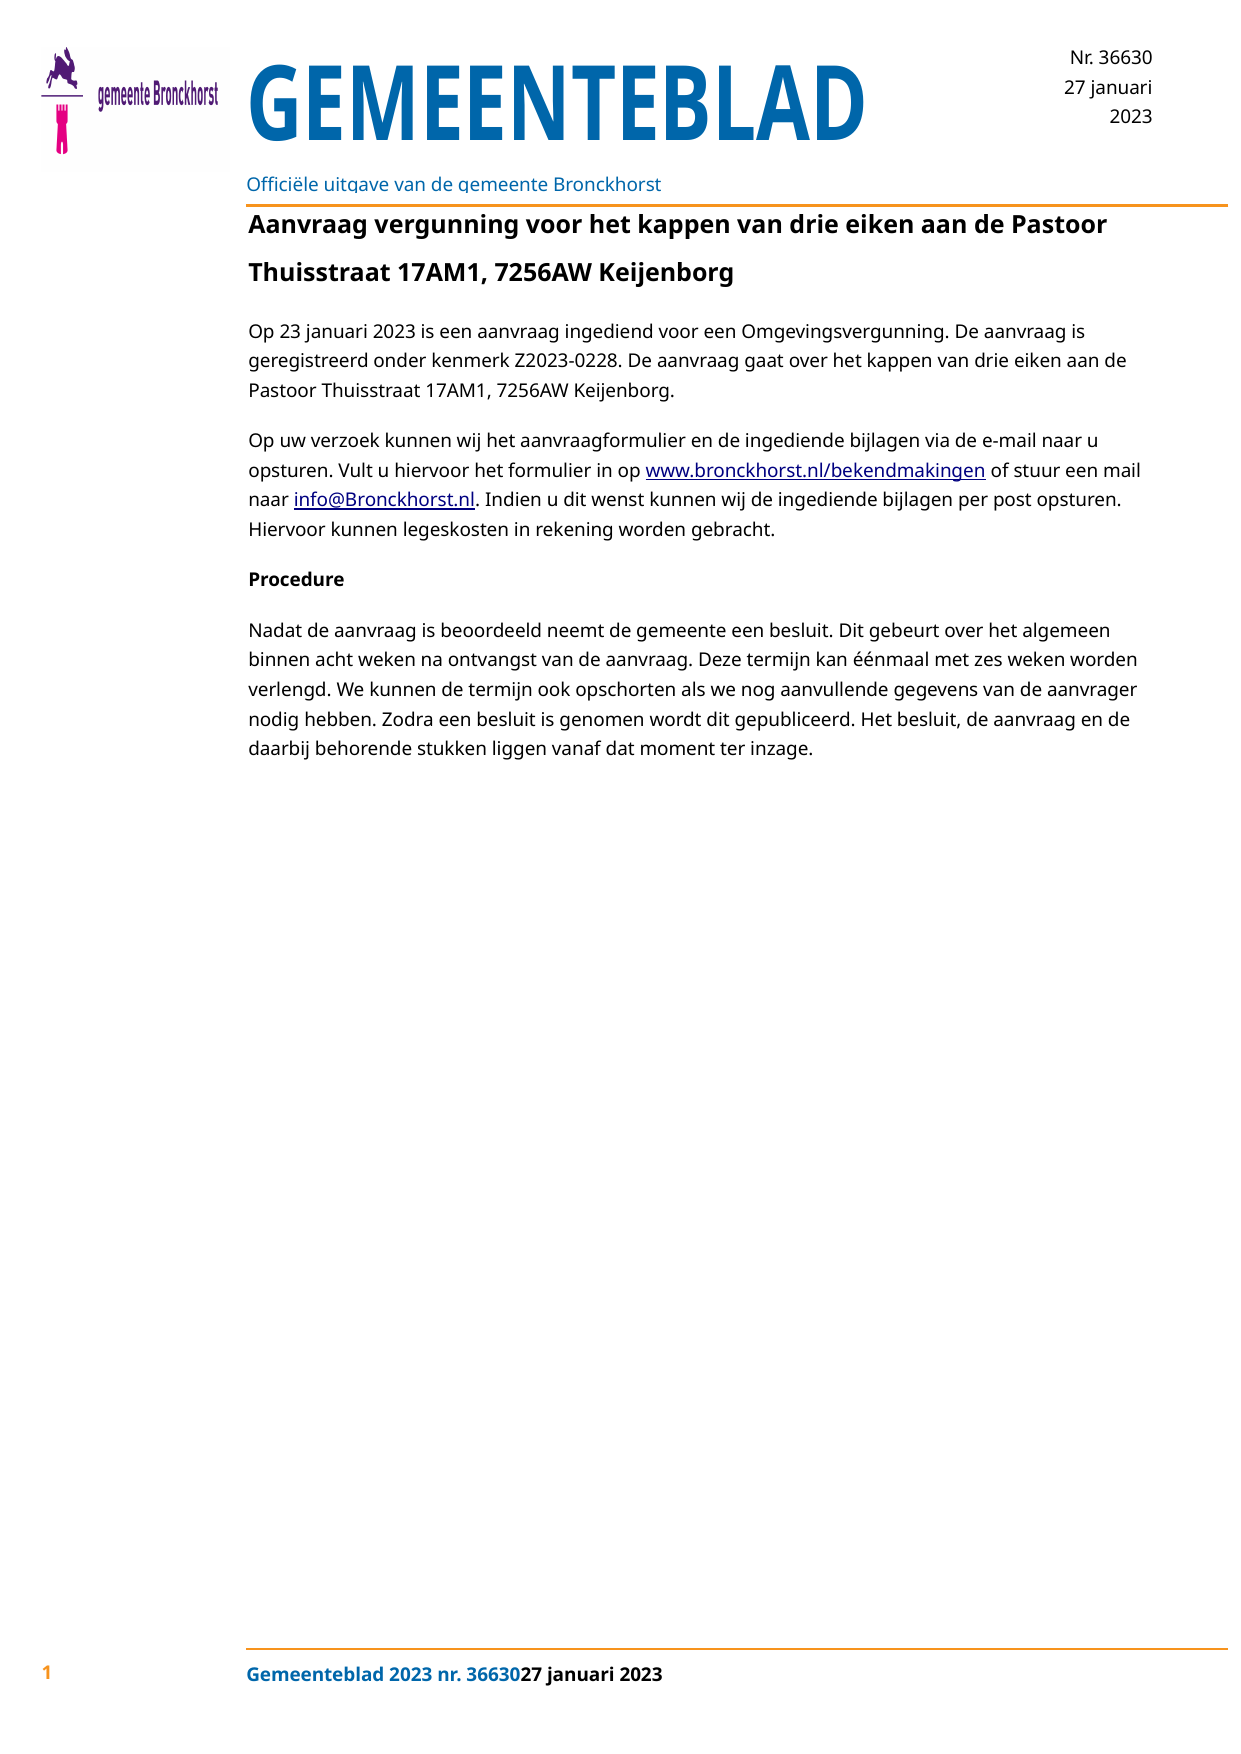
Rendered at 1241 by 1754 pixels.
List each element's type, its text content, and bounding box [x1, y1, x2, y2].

text Nadat de aanvraag is beoordeeld neemt de gemeente een besluit. Dit gebeurt over het algemeen binnen acht weken na ontvangst van de aanvraag. Deze termijn kan éénmaal met zes weken worden verlengd. We kunnen de termijn ook opschorten als we nog aanvullende gegevens van de aanvrager nodig hebben. Zodra een besluit is genomen wordt dit gepubliceerd. Het besluit, de aanvraag en de daarbij behorende stukken liggen vanaf dat moment ter inzage. [248, 617, 1152, 761]
text Aanvraag vergunning voor het kappen van drie eiken aan de Pastoor Thuisstraat 17AM1, 7256AW Keijenborg [248, 207, 1152, 288]
picture [41, 47, 231, 172]
text Op uw verzoek kunnen wij het aanvraagformulier en de ingediende bijlagen via de e-mail naar u opsturen. Vult u hiervoor het formulier in op www.bronckhorst.nl/bekendmakingen of stuur een mail naar info@Bronckhorst.nl. Indien u dit wenst kunnen wij de ingediende bijlagen per post opsturen. Hiervoor kunnen legeskosten in rekening worden gebracht. [248, 427, 1152, 542]
text Op 23 januari 2023 is een aanvraag ingediend voor een Omgevingsvergunning. De aanvraag is geregistreerd onder kenmerk Z2023-0228. De aanvraag gaat over het kappen van drie eiken aan de Pastoor Thuisstraat 17AM1, 7256AW Keijenborg. [248, 318, 1152, 403]
text Procedure [248, 567, 1152, 592]
